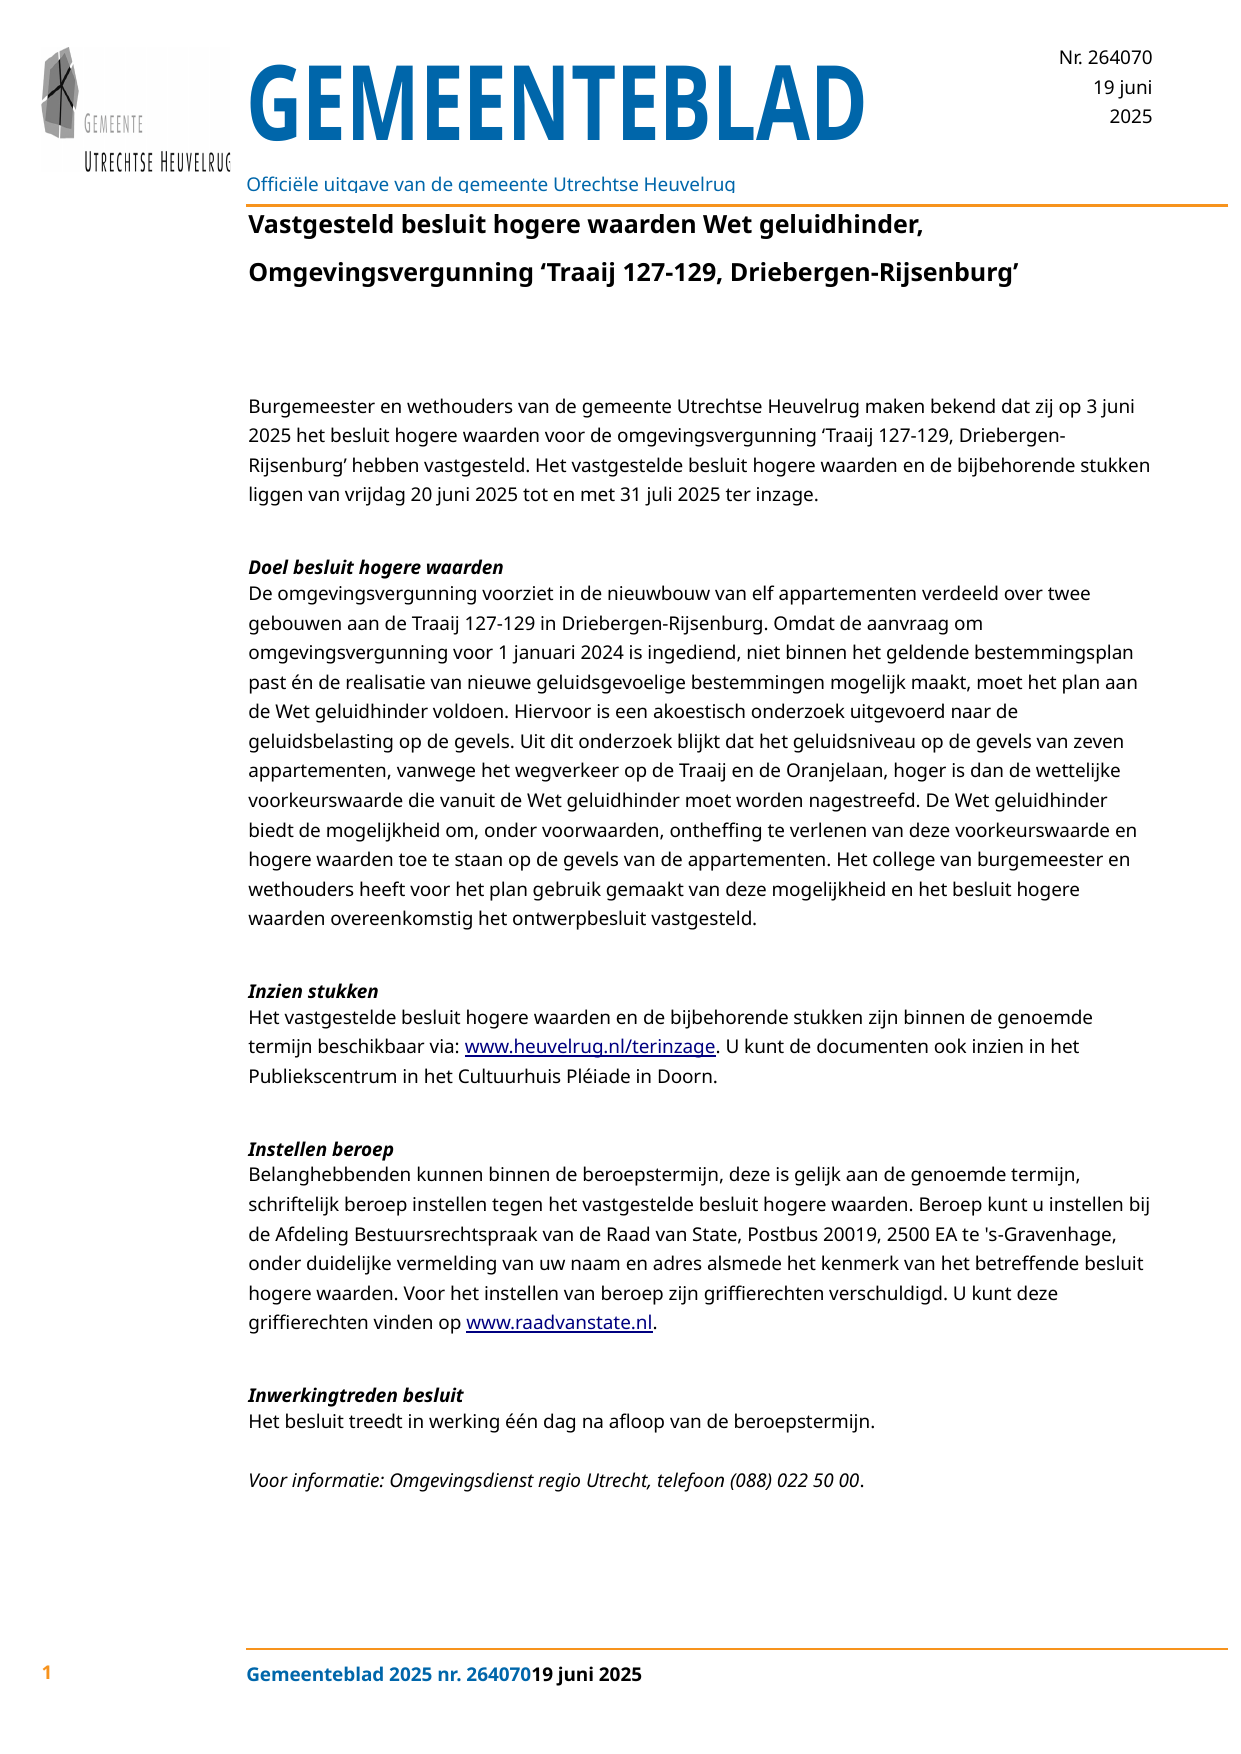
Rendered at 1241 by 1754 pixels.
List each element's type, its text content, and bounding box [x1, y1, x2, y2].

text Vastgesteld besluit hogere waarden Wet geluidhinder, Omgevingsvergunning ‘Traaij 127-129, Driebergen-Rijsenburg’ [248, 207, 1152, 288]
picture [41, 47, 231, 172]
text Het vastgestelde besluit hogere waarden en de bijbehorende stukken zijn binnen de genoemde termijn beschikbaar via: www.heuvelrug.nl/terinzage. U kunt de documenten ook inzien in het Publiekscentrum in het Cultuurhuis Pléiade in Doorn. [248, 1004, 1152, 1089]
text Inzien stukken [248, 978, 1152, 1004]
text Inwerkingtreden besluit [248, 1382, 1152, 1408]
text Belanghebbenden kunnen binnen de beroepstermijn, deze is gelijk aan de genoemde termijn, schriftelijk beroep instellen tegen het vastgestelde besluit hogere waarden. Beroep kunt u instellen bij de Afdeling Bestuursrechtspraak van de Raad van State, Postbus 20019, 2500 EA te 's‑Gravenhage, onder duidelijke vermelding van uw naam en adres alsmede het kenmerk van het betreffende besluit hogere waarden. Voor het instellen van beroep zijn griffierechten verschuldigd. U kunt deze griffierechten vinden op www.raadvanstate.nl. [248, 1162, 1152, 1335]
text De omgevingsvergunning voorziet in de nieuwbouw van elf appartementen verdeeld over twee gebouwen aan de Traaij 127-129 in Driebergen-Rijsenburg. Omdat de aanvraag om omgevingsvergunning voor 1 januari 2024 is ingediend, niet binnen het geldende bestemmingsplan past én de realisatie van nieuwe geluidsgevoelige bestemmingen mogelijk maakt, moet het plan aan de Wet geluidhinder voldoen. Hiervoor is een akoestisch onderzoek uitgevoerd naar de geluidsbelasting op de gevels. Uit dit onderzoek blijkt dat het geluidsniveau op de gevels van zeven appartementen, vanwege het wegverkeer op de Traaij en de Oranjelaan, hoger is dan de wettelijke voorkeurswaarde die vanuit de Wet geluidhinder moet worden nagestreefd. De Wet geluidhinder biedt de mogelijkheid om, onder voorwaarden, ontheffing te verlenen van deze voorkeurswaarde en hogere waarden toe te staan op de gevels van de appartementen. Het college van burgemeester en wethouders heeft voor het plan gebruik gemaakt van deze mogelijkheid en het besluit hogere waarden overeenkomstig het ontwerpbesluit vastgesteld. [248, 580, 1152, 931]
text Het besluit treedt in werking één dag na afloop van de beroepstermijn. [248, 1408, 1152, 1434]
text Instellen beroep [248, 1136, 1152, 1162]
text Doel besluit hogere waarden [248, 554, 1152, 580]
text Voor informatie: Omgevingsdienst regio Utrecht, telefoon (088) 022 50 00. [248, 1467, 1152, 1493]
text Burgemeester en wethouders van de gemeente Utrechtse Heuvelrug maken bekend dat zij op 3 juni 2025 het besluit hogere waarden voor de omgevingsvergunning ‘Traaij 127-129, Driebergen-Rijsenburg’ hebben vastgesteld. Het vastgestelde besluit hogere waarden en de bijbehorende stukken liggen van vrijdag 20 juni 2025 tot en met 31 juli 2025 ter inzage. [248, 393, 1152, 507]
